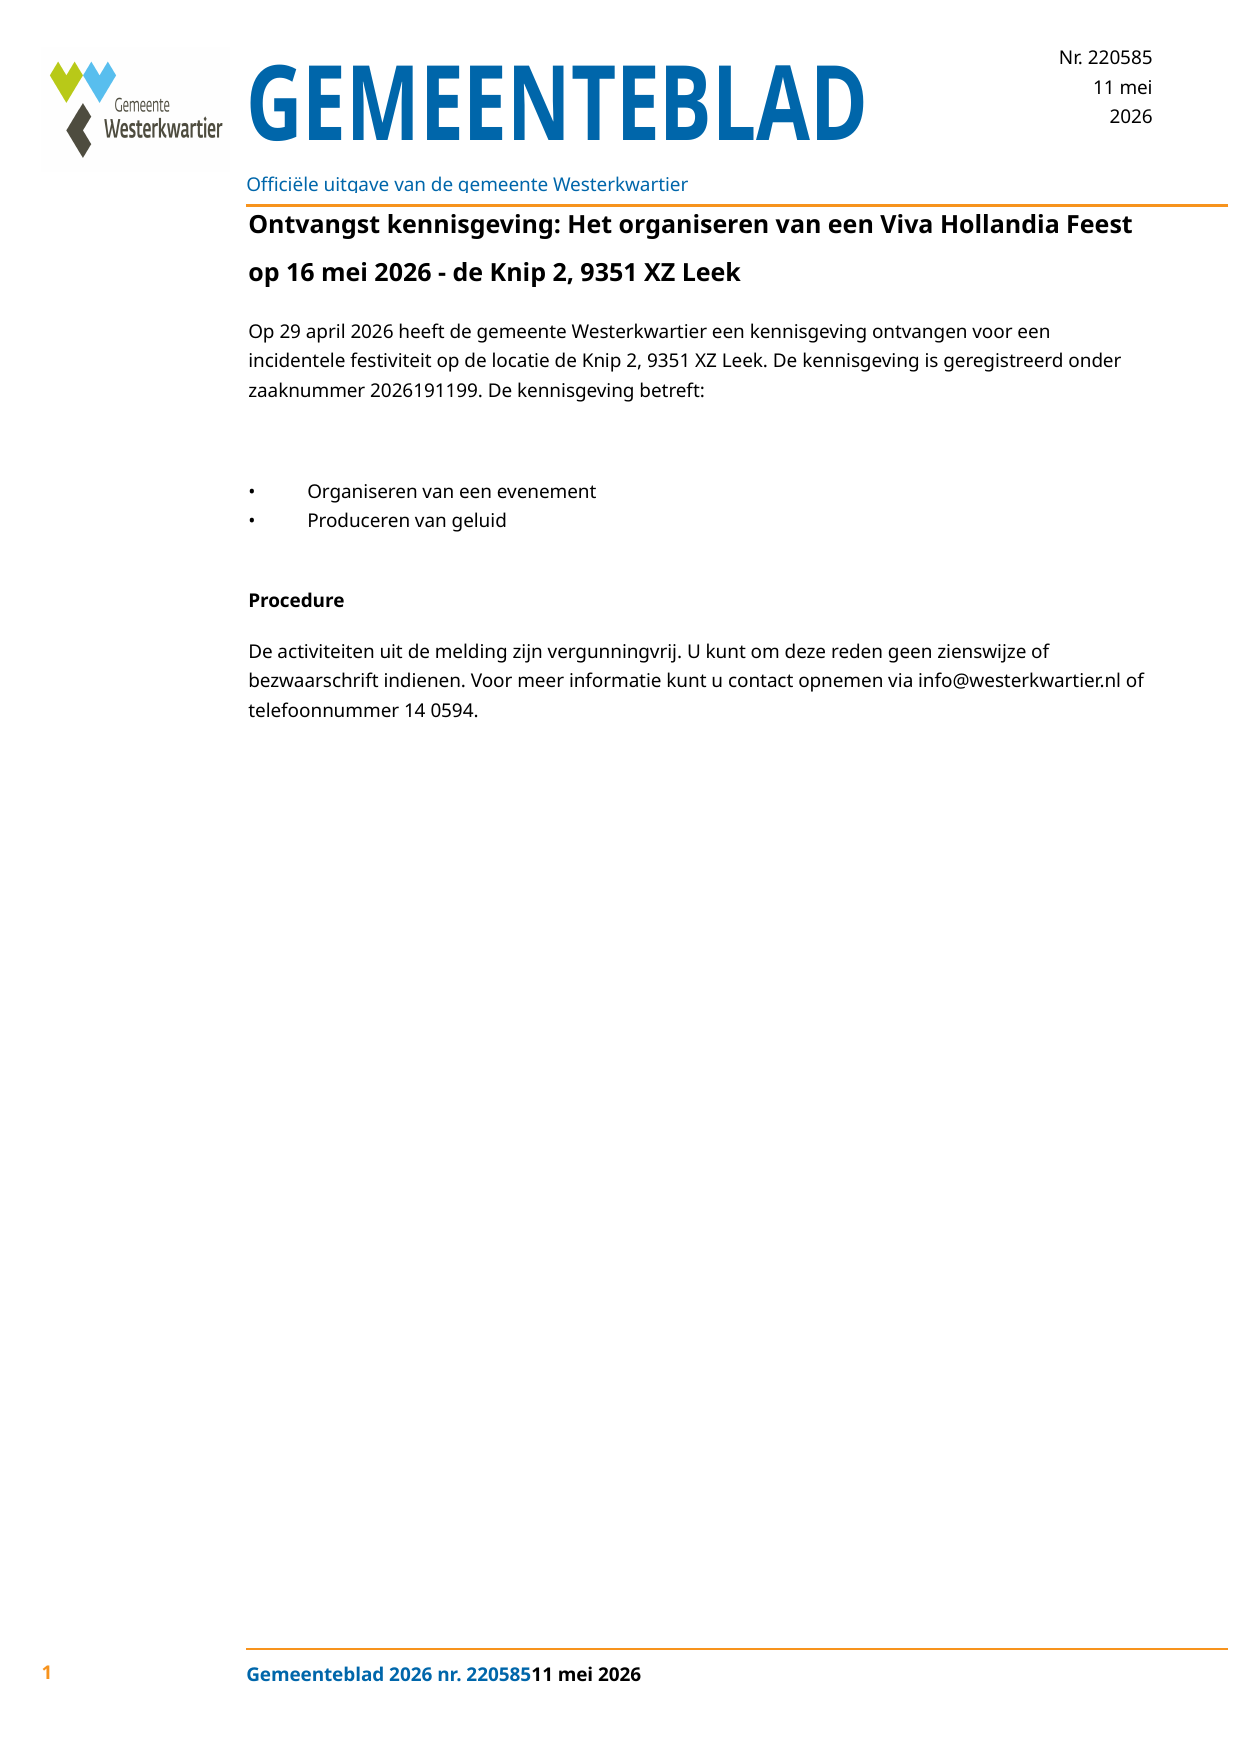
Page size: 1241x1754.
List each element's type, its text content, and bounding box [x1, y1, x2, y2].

text Op 29 april 2026 heeft de gemeente Westerkwartier een kennisgeving ontvangen voor een incidentele festiviteit op de locatie de Knip 2, 9351 XZ Leek. De kennisgeving is geregistreerd onder zaaknummer 2026191199. De kennisgeving betreft: [248, 318, 1152, 403]
text Ontvangst kennisgeving: Het organiseren van een Viva Hollandia Feest op 16 mei 2026 - de Knip 2, 9351 XZ Leek [248, 207, 1152, 288]
text De activiteiten uit de melding zijn vergunningvrij. U kunt om deze reden geen zienswijze of bezwaarschrift indienen. Voor meer informatie kunt u contact opnemen via info@westerkwartier.nl of telefoonnummer 14 0594. [248, 638, 1152, 723]
list Produceren van geluid [248, 507, 1152, 533]
list Organiseren van een evenement [248, 478, 1152, 504]
text Procedure [248, 587, 1152, 613]
picture [41, 47, 231, 172]
